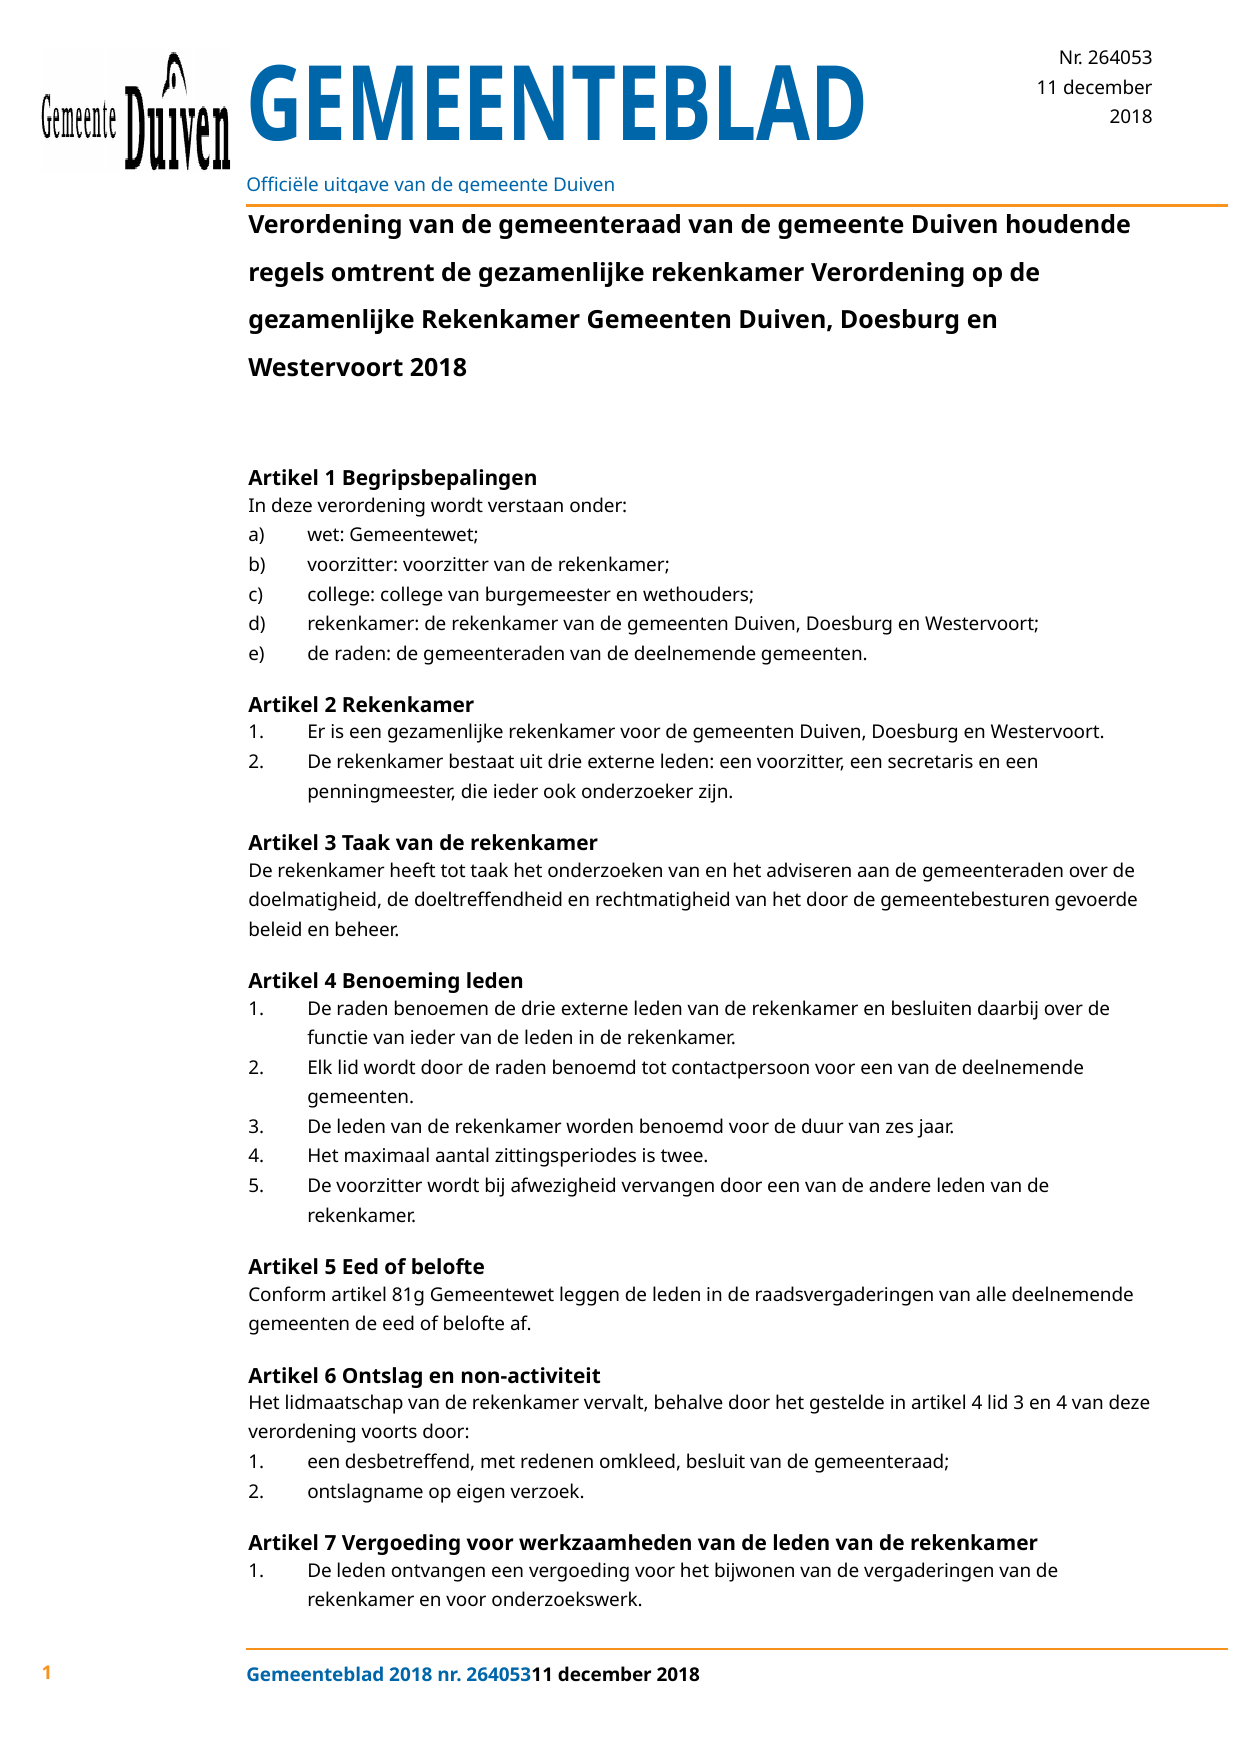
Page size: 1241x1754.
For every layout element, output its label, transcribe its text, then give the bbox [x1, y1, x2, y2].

list De leden ontvangen een vergoeding voor het bijwonen van de vergaderingen van de rekenkamer en voor onderzoekswerk. [248, 1557, 1152, 1612]
text In deze verordening wordt verstaan onder: [248, 492, 1152, 518]
text Artikel 6 Ontslag en non-activiteit [248, 1361, 1152, 1389]
text Artikel 2 Rekenkamer [248, 690, 1152, 719]
text Artikel 7 Vergoeding voor werkzaamheden van de leden van de rekenkamer [248, 1528, 1152, 1557]
text Artikel 1 Begripsbepalingen [248, 463, 1152, 492]
text Het lidmaatschap van de rekenkamer vervalt, behalve door het gestelde in artikel 4 lid 3 en 4 van deze verordening voorts door: [248, 1389, 1152, 1444]
text Artikel 5 Eed of belofte [248, 1252, 1152, 1281]
text Verordening van de gemeenteraad van de gemeente Duiven houdende regels omtrent de gezamenlijke rekenkamer Verordening op de gezamenlijke Rekenkamer Gemeenten Duiven, Doesburg en Westervoort 2018 [248, 207, 1152, 384]
list de raden: de gemeenteraden van de deelnemende gemeenten. [248, 640, 1152, 666]
list De leden van de rekenkamer worden benoemd voor de duur van zes jaar. [248, 1113, 1152, 1139]
text De rekenkamer heeft tot taak het onderzoeken van en het adviseren aan de gemeenteraden over de doelmatigheid, de doeltreffendheid en rechtmatigheid van het door de gemeentebesturen gevoerde beleid en beheer. [248, 857, 1152, 942]
list voorzitter: voorzitter van de rekenkamer; [248, 551, 1152, 577]
list wet: Gemeentewet; [248, 522, 1152, 547]
list een desbetreffend, met redenen omkleed, besluit van de gemeenteraad; [248, 1448, 1152, 1474]
list De raden benoemen de drie externe leden van de rekenkamer en besluiten daarbij over de functie van ieder van de leden in de rekenkamer. [248, 995, 1152, 1050]
picture [41, 47, 231, 172]
list Elk lid wordt door de raden benoemd tot contactpersoon voor een van de deelnemende gemeenten. [248, 1054, 1152, 1109]
text Artikel 3 Taak van de rekenkamer [248, 828, 1152, 857]
text Artikel 4 Benoeming leden [248, 966, 1152, 995]
list Het maximaal aantal zittingsperiodes is twee. [248, 1143, 1152, 1168]
text Conform artikel 81g Gemeentewet leggen de leden in de raadsvergaderingen van alle deelnemende gemeenten de eed of belofte af. [248, 1281, 1152, 1336]
list ontslagname op eigen verzoek. [248, 1478, 1152, 1504]
list Er is een gezamenlijke rekenkamer voor de gemeenten Duiven, Doesburg en Westervoort. [248, 719, 1152, 744]
list De voorzitter wordt bij afwezigheid vervangen door een van de andere leden van de rekenkamer. [248, 1172, 1152, 1228]
list De rekenkamer bestaat uit drie externe leden: een voorzitter, een secretaris en een penningmeester, die ieder ook onderzoeker zijn. [248, 748, 1152, 804]
list college: college van burgemeester en wethouders; [248, 581, 1152, 606]
list rekenkamer: de rekenkamer van de gemeenten Duiven, Doesburg en Westervoort; [248, 610, 1152, 636]
